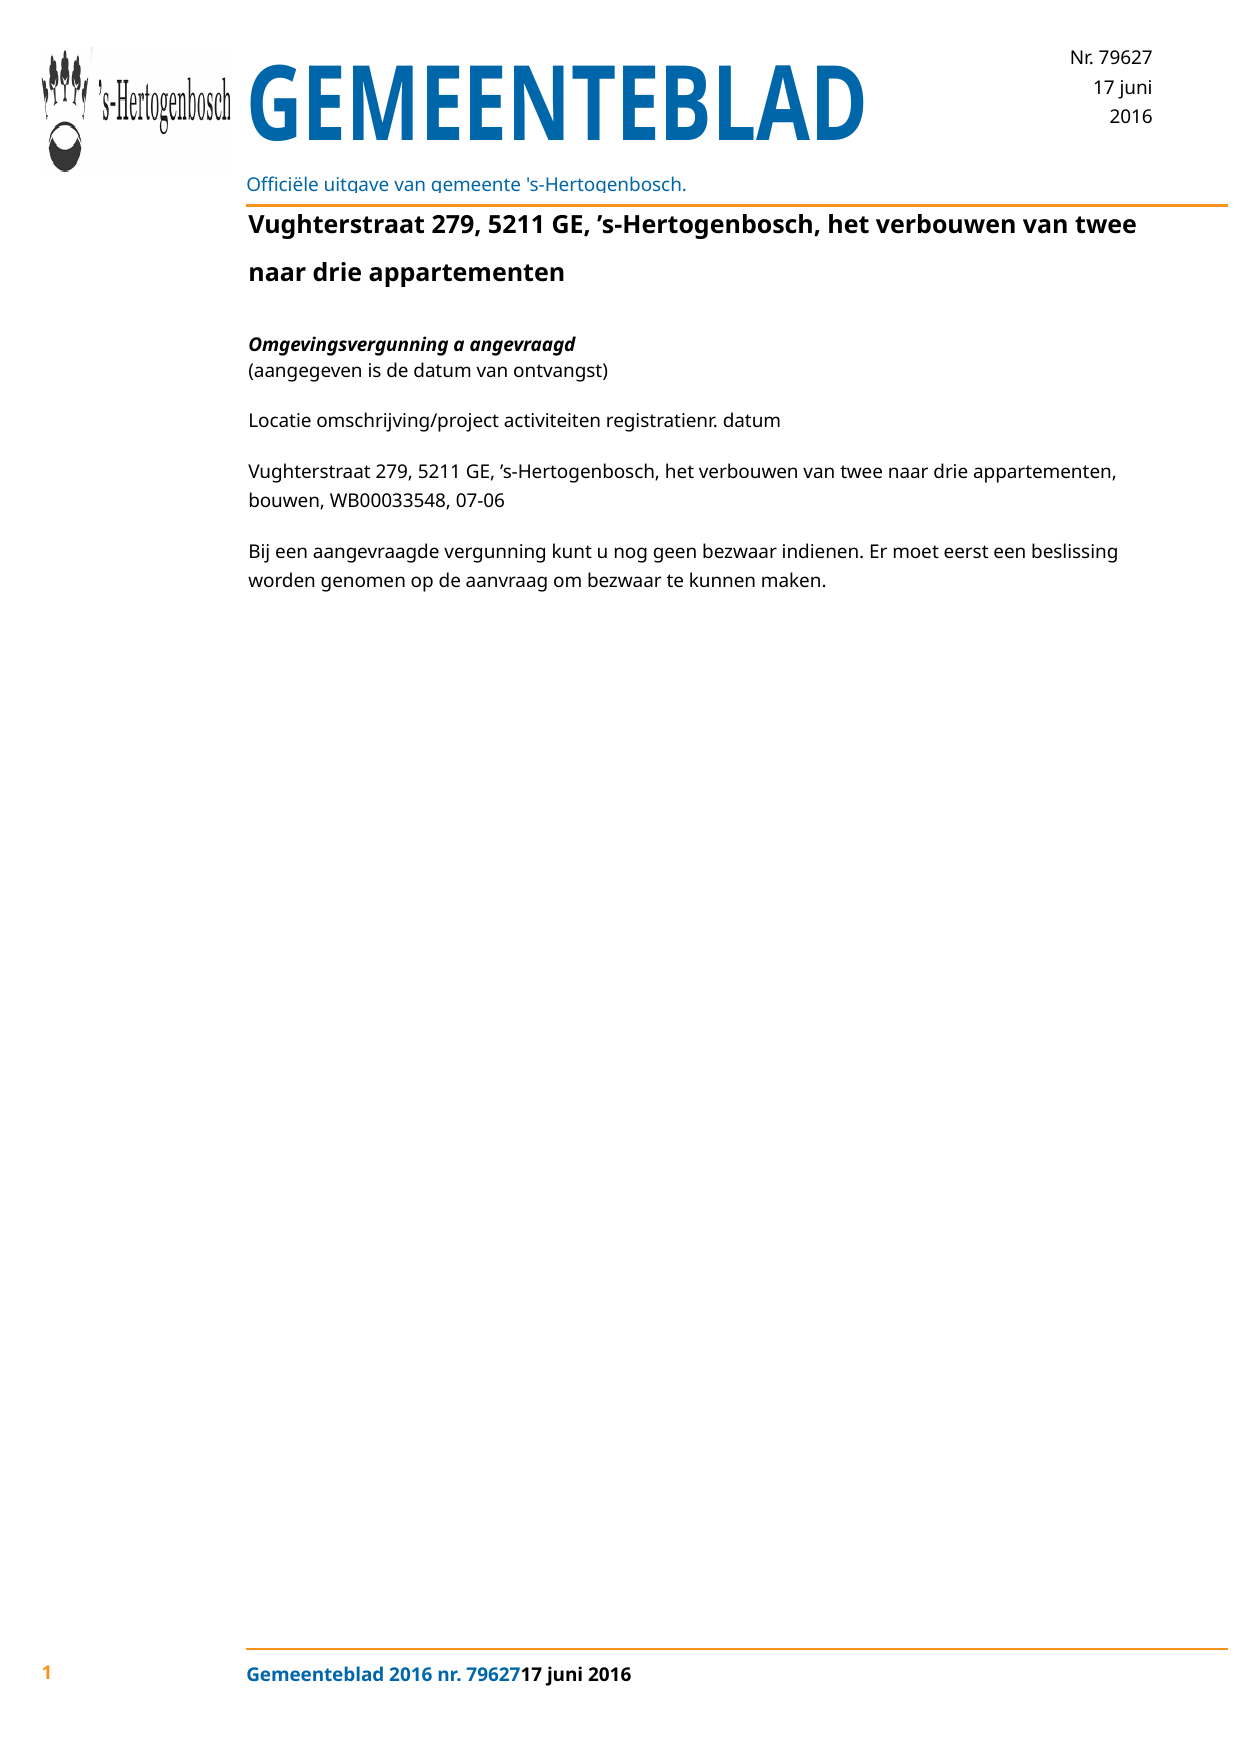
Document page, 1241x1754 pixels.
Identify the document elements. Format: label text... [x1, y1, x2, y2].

text (aangegeven is de datum van ontvangst) [248, 357, 1152, 383]
text Vughterstraat 279, 5211 GE, ’s-Hertogenbosch, het verbouwen van twee naar drie appartementen [248, 207, 1152, 288]
picture [41, 47, 231, 172]
text Locatie omschrijving/project activiteiten registratienr. datum [248, 408, 1152, 433]
text Vughterstraat 279, 5211 GE, ’s-Hertogenbosch, het verbouwen van twee naar drie appartementen, bouwen, WB00033548, 07-06 [248, 458, 1152, 513]
text Omgevingsvergunning a angevraagd [248, 331, 1152, 357]
text Bij een aangevraagde vergunning kunt u nog geen bezwaar indienen. Er moet eerst een beslissing worden genomen op de aanvraag om bezwaar te kunnen maken. [248, 538, 1152, 593]
